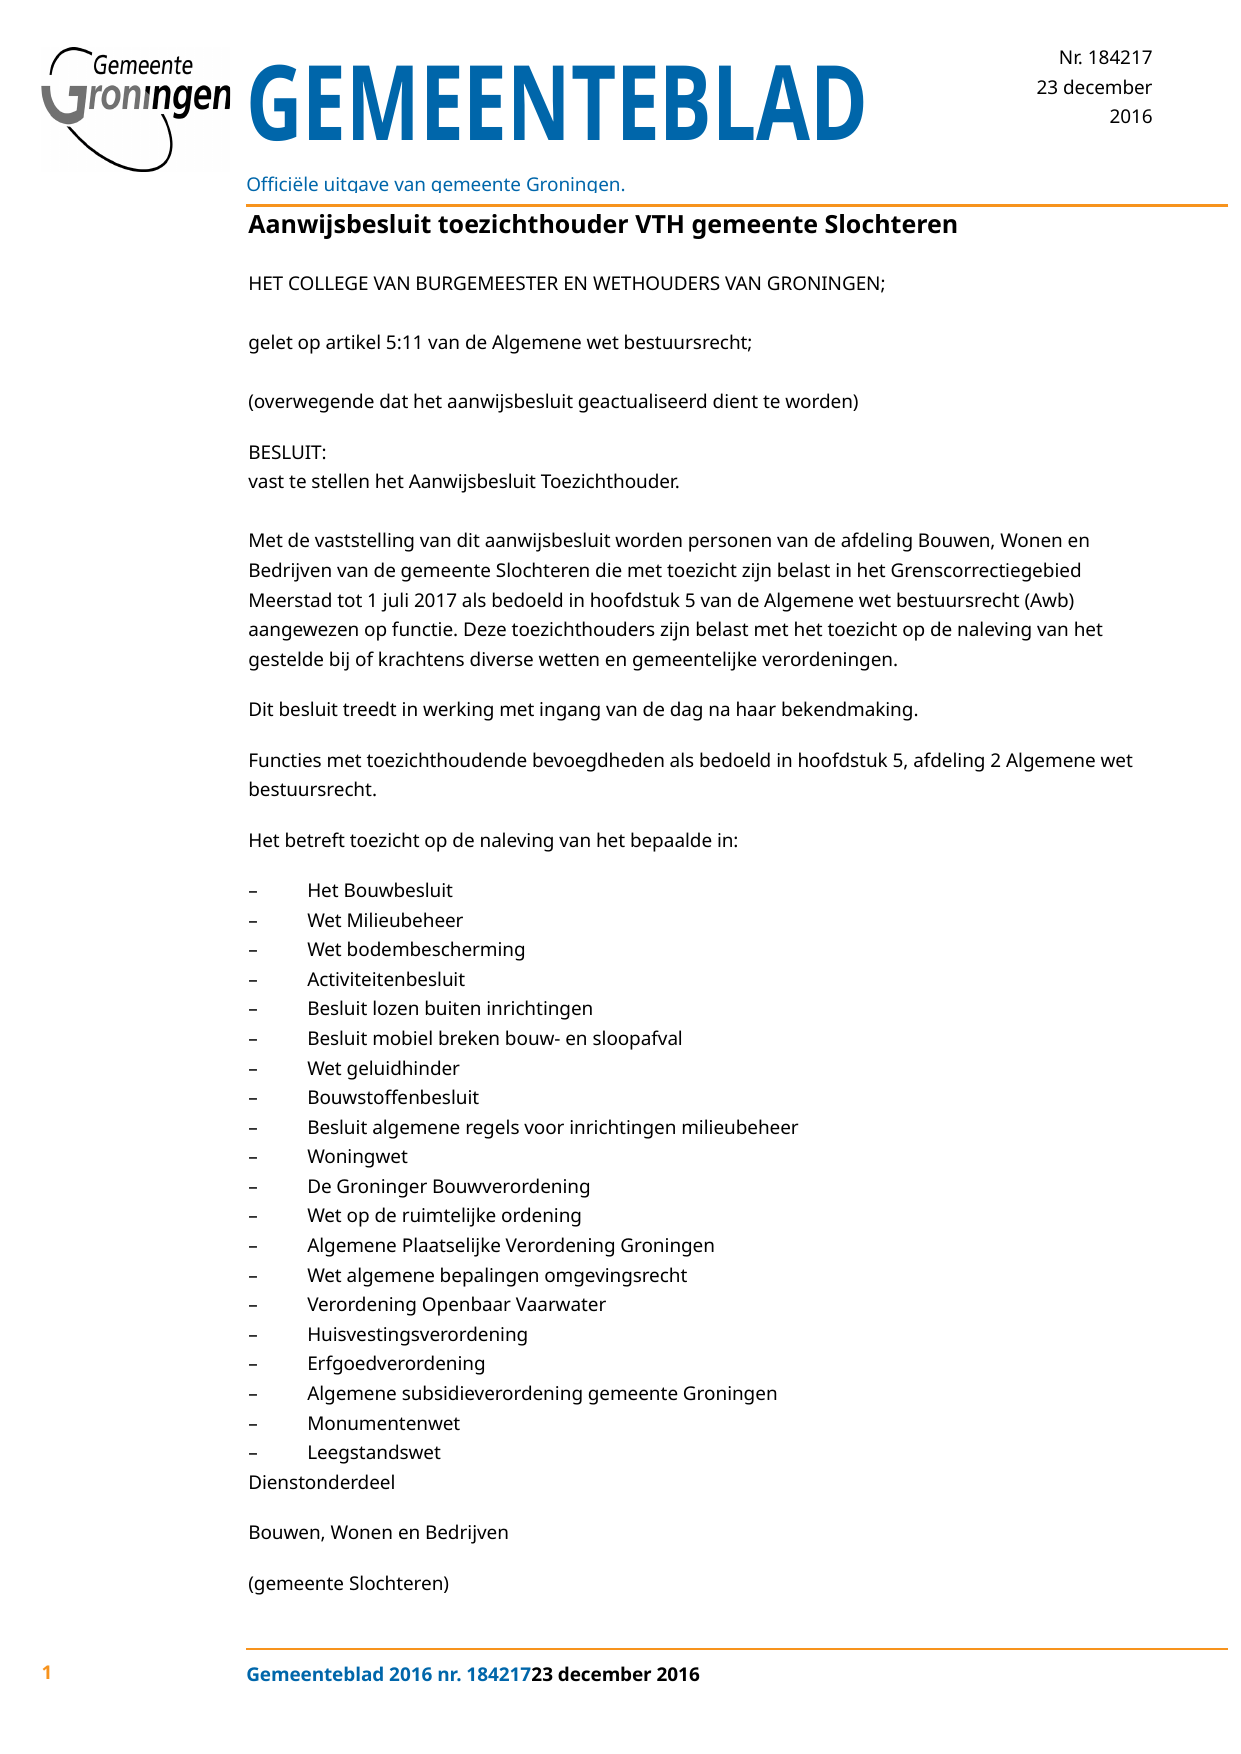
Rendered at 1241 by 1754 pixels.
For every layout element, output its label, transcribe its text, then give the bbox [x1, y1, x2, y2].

text vast te stellen het Aanwijsbesluit Toezichthouder. [248, 468, 1152, 494]
list Algemene Plaatselijke Verordening Groningen [248, 1232, 1152, 1258]
text (overwegende dat het aanwijsbesluit geactualiseerd dient te worden) [248, 389, 1152, 414]
text Bouwen, Wonen en Bedrijven [248, 1519, 1152, 1545]
text Het betreft toezicht op de naleving van het bepaalde in: [248, 827, 1152, 853]
list Woningwet [248, 1143, 1152, 1169]
text Dit besluit treedt in werking met ingang van de dag na haar bekendmaking. [248, 696, 1152, 722]
list Wet Milieubeheer [248, 907, 1152, 933]
list Verordening Openbaar Vaarwater [248, 1291, 1152, 1317]
list Leegstandswet [248, 1439, 1152, 1465]
list Besluit algemene regels voor inrichtingen milieubeheer [248, 1114, 1152, 1140]
text HET COLLEGE VAN BURGEMEESTER EN WETHOUDERS VAN GRONINGEN; [248, 270, 1152, 296]
list Wet geluidhinder [248, 1055, 1152, 1081]
list De Groninger Bouwverordening [248, 1173, 1152, 1199]
list Wet algemene bepalingen omgevingsrecht [248, 1262, 1152, 1288]
list Besluit lozen buiten inrichtingen [248, 996, 1152, 1021]
list Monumentenwet [248, 1410, 1152, 1436]
list Activiteitenbesluit [248, 966, 1152, 992]
list Wet op de ruimtelijke ordening [248, 1203, 1152, 1228]
list Huisvestingsverordening [248, 1321, 1152, 1347]
list Algemene subsidieverordening gemeente Groningen [248, 1380, 1152, 1406]
list Erfgoedverordening [248, 1351, 1152, 1376]
text Aanwijsbesluit toezichthouder VTH gemeente Slochteren [248, 207, 1152, 241]
list Bouwstoffenbesluit [248, 1084, 1152, 1110]
text Functies met toezichthoudende bevoegdheden als bedoeld in hoofdstuk 5, afdeling 2 Algemene wet bestuursrecht. [248, 747, 1152, 802]
text Met de vaststelling van dit aanwijsbesluit worden personen van de afdeling Bouwen, Wonen en Bedrijven van de gemeente Slochteren die met toezicht zijn belast in het Grenscorrectiegebied Meerstad tot 1 juli 2017 als bedoeld in hoofdstuk 5 van de Algemene wet bestuursrecht (Awb) aangewezen op functie. Deze toezichthouders zijn belast met het toezicht op de naleving van het gestelde bij of krachtens diverse wetten en gemeentelijke verordeningen. [248, 528, 1152, 672]
picture [41, 47, 231, 172]
list Wet bodembescherming [248, 936, 1152, 962]
list Het Bouwbesluit [248, 877, 1152, 903]
text Dienstonderdeel [248, 1469, 1152, 1495]
text BESLUIT: [248, 439, 1152, 465]
list Besluit mobiel breken bouw- en sloopafval [248, 1025, 1152, 1051]
text gelet op artikel 5:11 van de Algemene wet bestuursrecht; [248, 329, 1152, 355]
text (gemeente Slochteren) [248, 1570, 1152, 1596]
